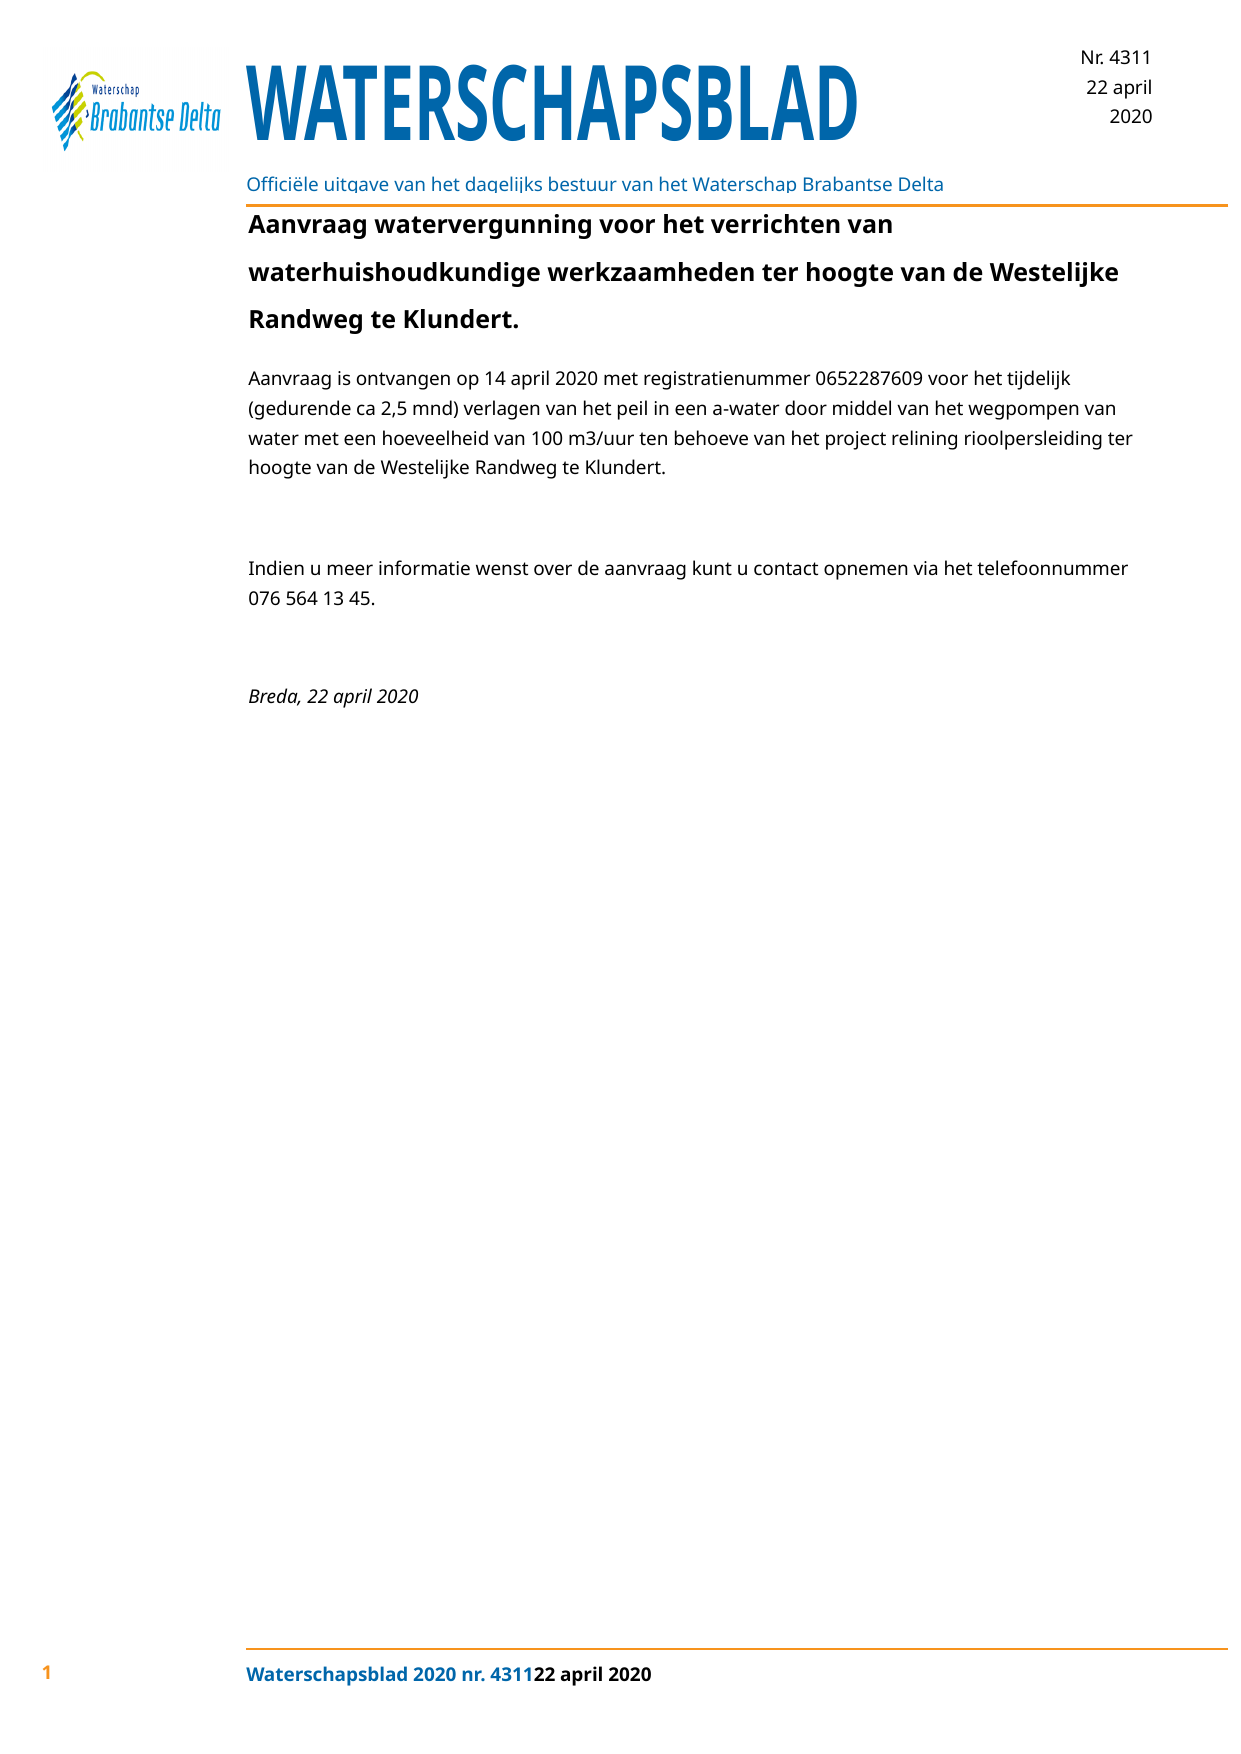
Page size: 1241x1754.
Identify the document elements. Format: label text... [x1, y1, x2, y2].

text Breda, 22 april 2020 [248, 683, 1152, 709]
text Aanvraag is ontvangen op 14 april 2020 met registratienummer 0652287609 voor het tijdelijk (gedurende ca 2,5 mnd) verlagen van het peil in een a-water door middel van het wegpompen van water met een hoeveelheid van 100 m3/uur ten behoeve van het project relining rioolpersleiding ter hoogte van de Westelijke Randweg te Klundert. [248, 366, 1152, 480]
text Aanvraag watervergunning voor het verrichten van waterhuishoudkundige werkzaamheden ter hoogte van de Westelijke Randweg te Klundert. [248, 207, 1152, 336]
picture [41, 47, 231, 172]
text Indien u meer informatie wenst over de aanvraag kunt u contact opnemen via het telefoonnummer 076 564 13 45. [248, 555, 1152, 610]
